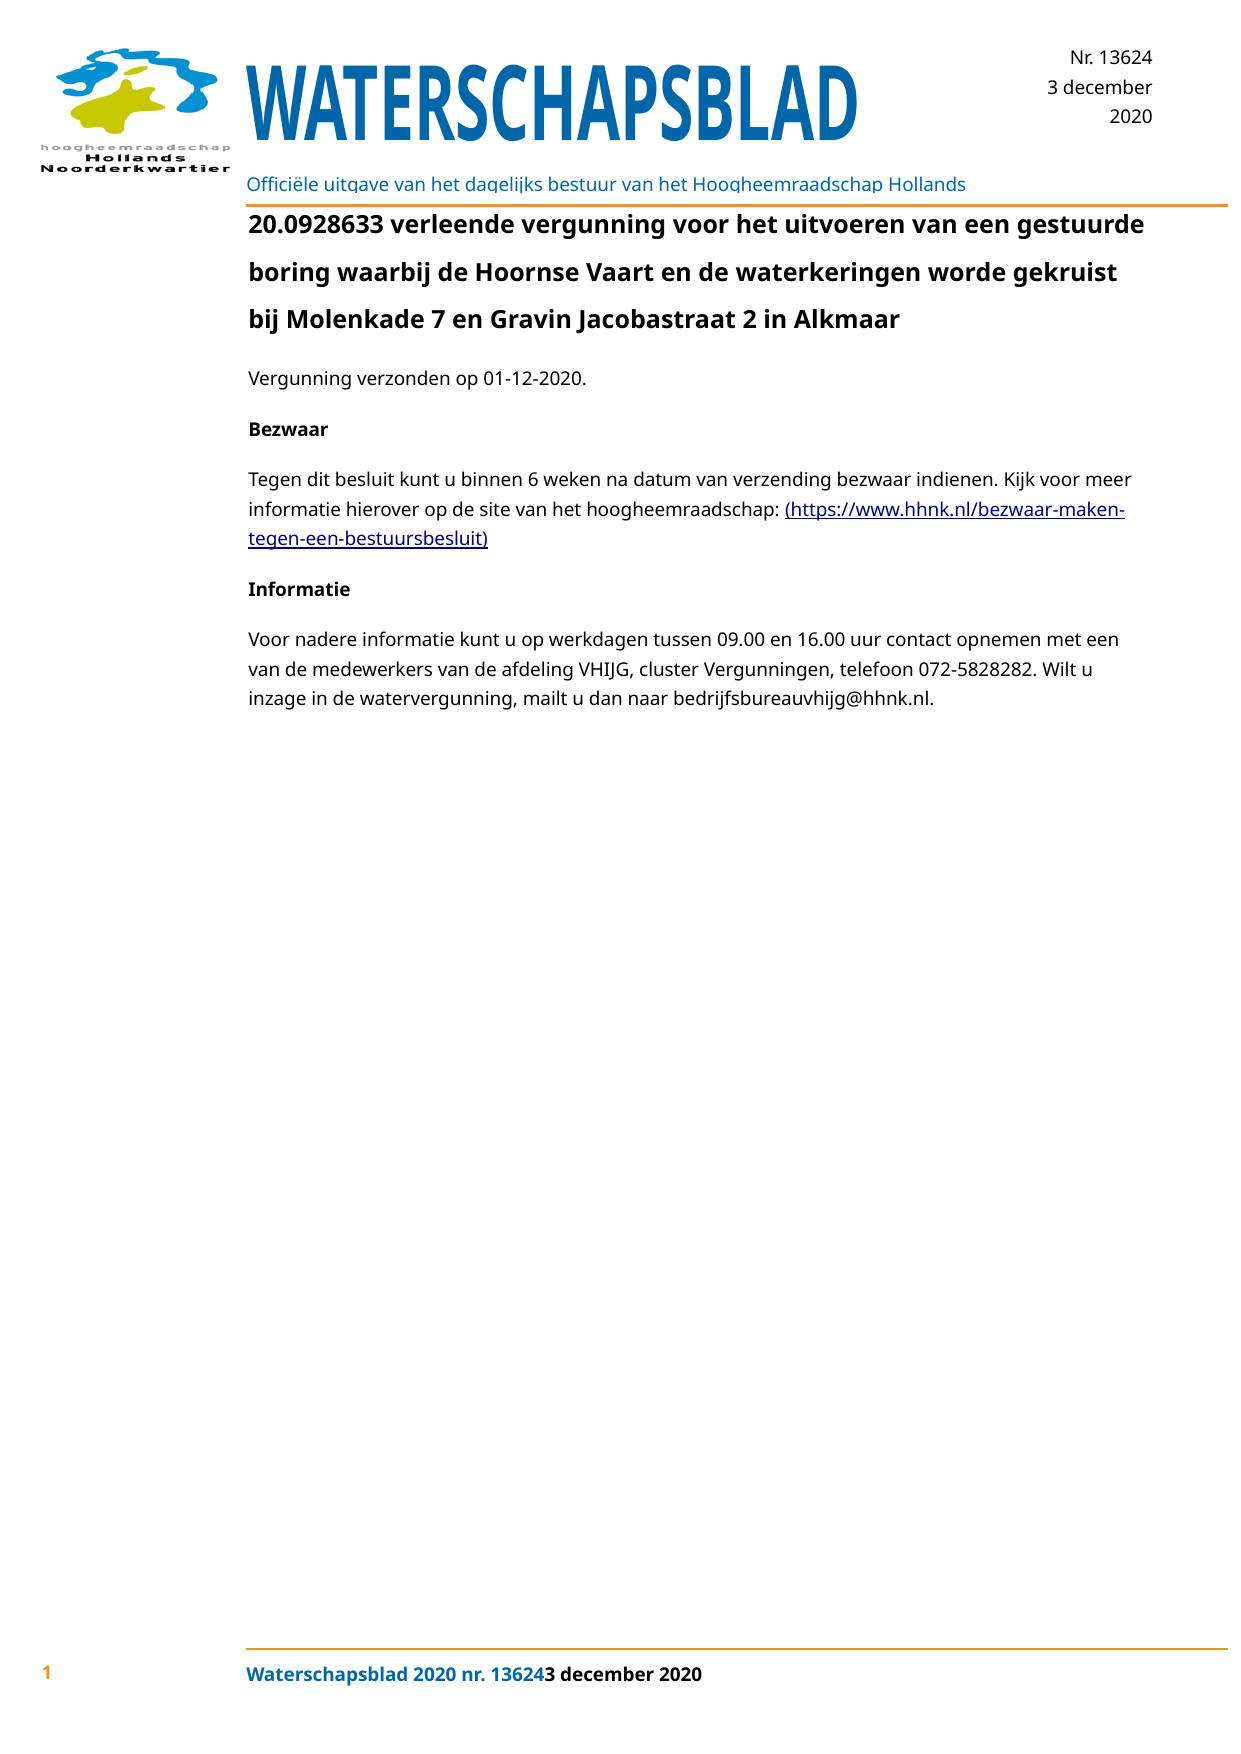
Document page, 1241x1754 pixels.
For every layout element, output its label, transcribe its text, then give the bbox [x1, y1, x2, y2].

picture [41, 47, 231, 172]
text Bezwaar [248, 416, 1152, 442]
text Vergunning verzonden op 01-12-2020. [248, 366, 1152, 391]
text Voor nadere informatie kunt u op werkdagen tussen 09.00 en 16.00 uur contact opnemen met een van de medewerkers van de afdeling VHIJG, cluster Vergunningen, telefoon 072-5828282. Wilt u inzage in de watervergunning, mailt u dan naar bedrijfsbureauvhijg@hhnk.nl. [248, 626, 1152, 711]
text Informatie [248, 576, 1152, 602]
text 20.0928633 verleende vergunning voor het uitvoeren van een gestuurde boring waarbij de Hoornse Vaart en de waterkeringen worde gekruist bij Molenkade 7 en Gravin Jacobastraat 2 in Alkmaar [248, 207, 1152, 336]
text Tegen dit besluit kunt u binnen 6 weken na datum van verzending bezwaar indienen. Kijk voor meer informatie hierover op de site van het hoogheemraadschap: (https://www.hhnk.nl/bezwaar-maken-tegen-een-bestuursbesluit) [248, 466, 1152, 551]
